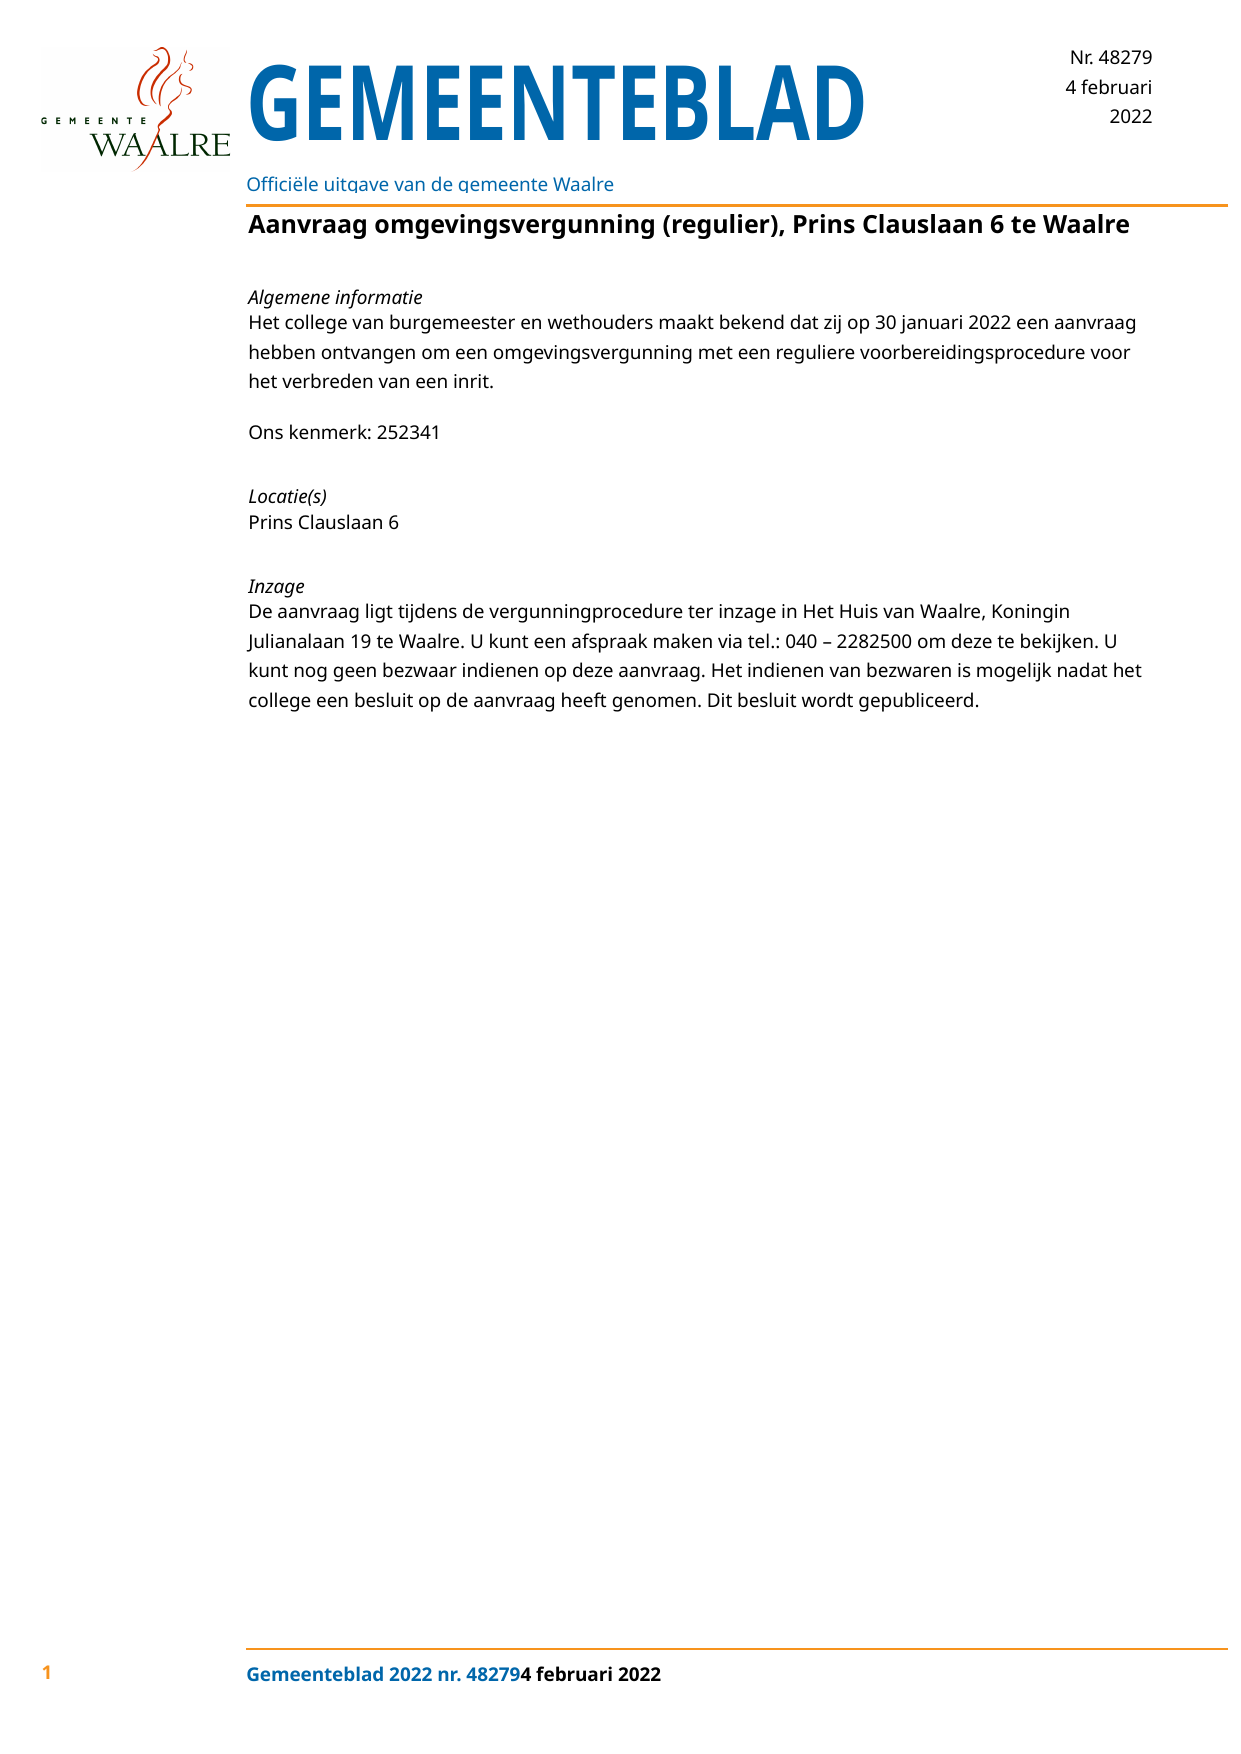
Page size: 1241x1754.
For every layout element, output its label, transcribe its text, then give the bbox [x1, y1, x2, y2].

text Algemene informatie [248, 284, 1152, 309]
text De aanvraag ligt tijdens de vergunningprocedure ter inzage in Het Huis van Waalre, Koningin Julianalaan 19 te Waalre. U kunt een afspraak maken via tel.: 040 – 2282500 om deze te bekijken. U kunt nog geen bezwaar indienen op deze aanvraag. Het indienen van bezwaren is mogelijk nadat het college een besluit op de aanvraag heeft genomen. Dit besluit wordt gepubliceerd. [248, 598, 1152, 713]
text Het college van burgemeester en wethouders maakt bekend dat zij op 30 januari 2022 een aanvraag hebben ontvangen om een omgevingsvergunning met een reguliere voorbereidingsprocedure voor het verbreden van een inrit. [248, 309, 1152, 394]
text Aanvraag omgevingsvergunning (regulier), Prins Clauslaan 6 te Waalre [248, 207, 1152, 241]
text Locatie(s) [248, 483, 1152, 509]
text Ons kenmerk: 252341 [248, 419, 1152, 445]
text Inzage [248, 573, 1152, 598]
picture [41, 47, 231, 172]
text Prins Clauslaan 6 [248, 509, 1152, 534]
